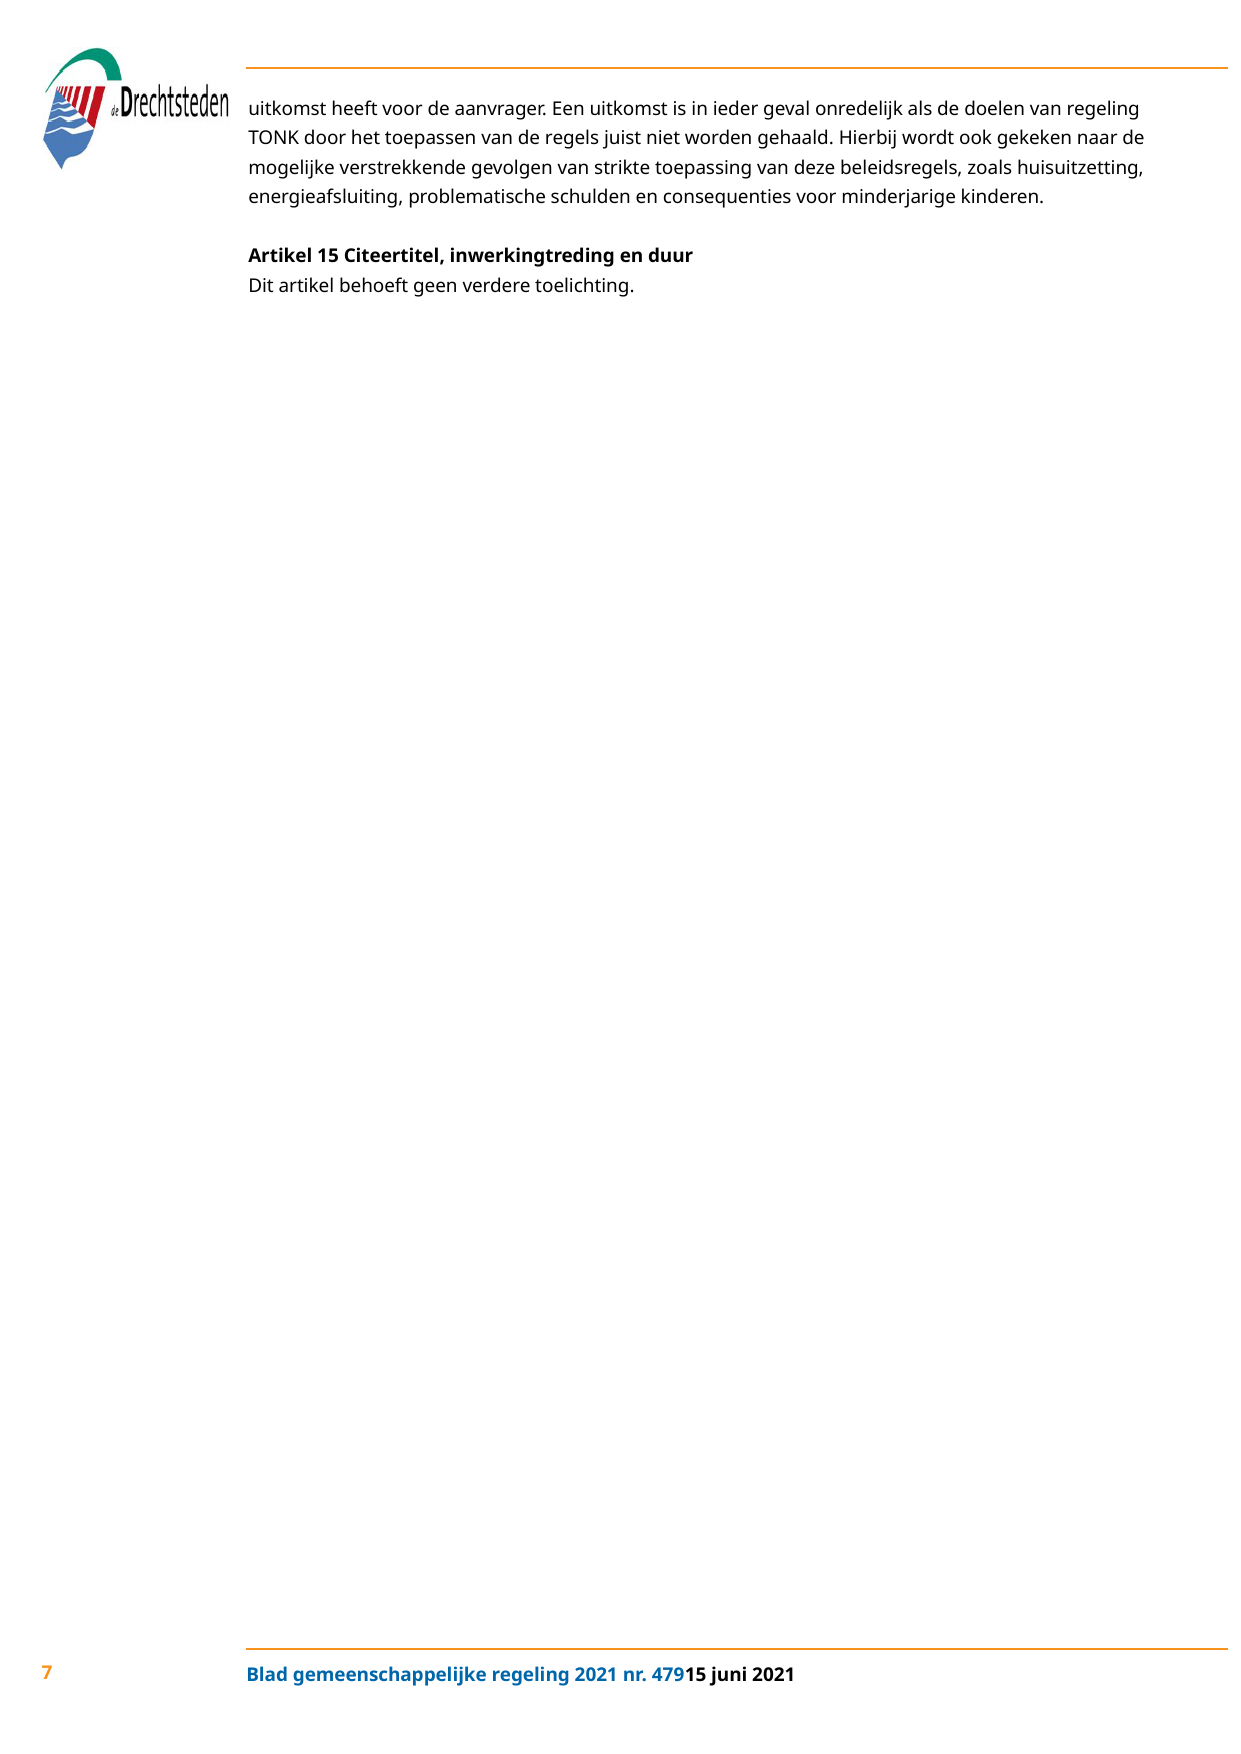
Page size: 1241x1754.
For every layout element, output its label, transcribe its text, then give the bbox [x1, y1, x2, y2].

text Dit artikel behoeft geen verdere toelichting. [248, 272, 1152, 298]
text Artikel 15 Citeertitel, inwerkingtreding en duur [248, 243, 1152, 268]
text uitkomst heeft voor de aanvrager. Een uitkomst is in ieder geval onredelijk als de doelen van regeling TONK door het toepassen van de regels juist niet worden gehaald. Hierbij wordt ook gekeken naar de mogelijke verstrekkende gevolgen van strikte toepassing van deze beleidsregels, zoals huisuitzetting, energieafsluiting, problematische schulden en consequenties voor minderjarige kinderen. [248, 95, 1152, 209]
picture [41, 47, 231, 172]
